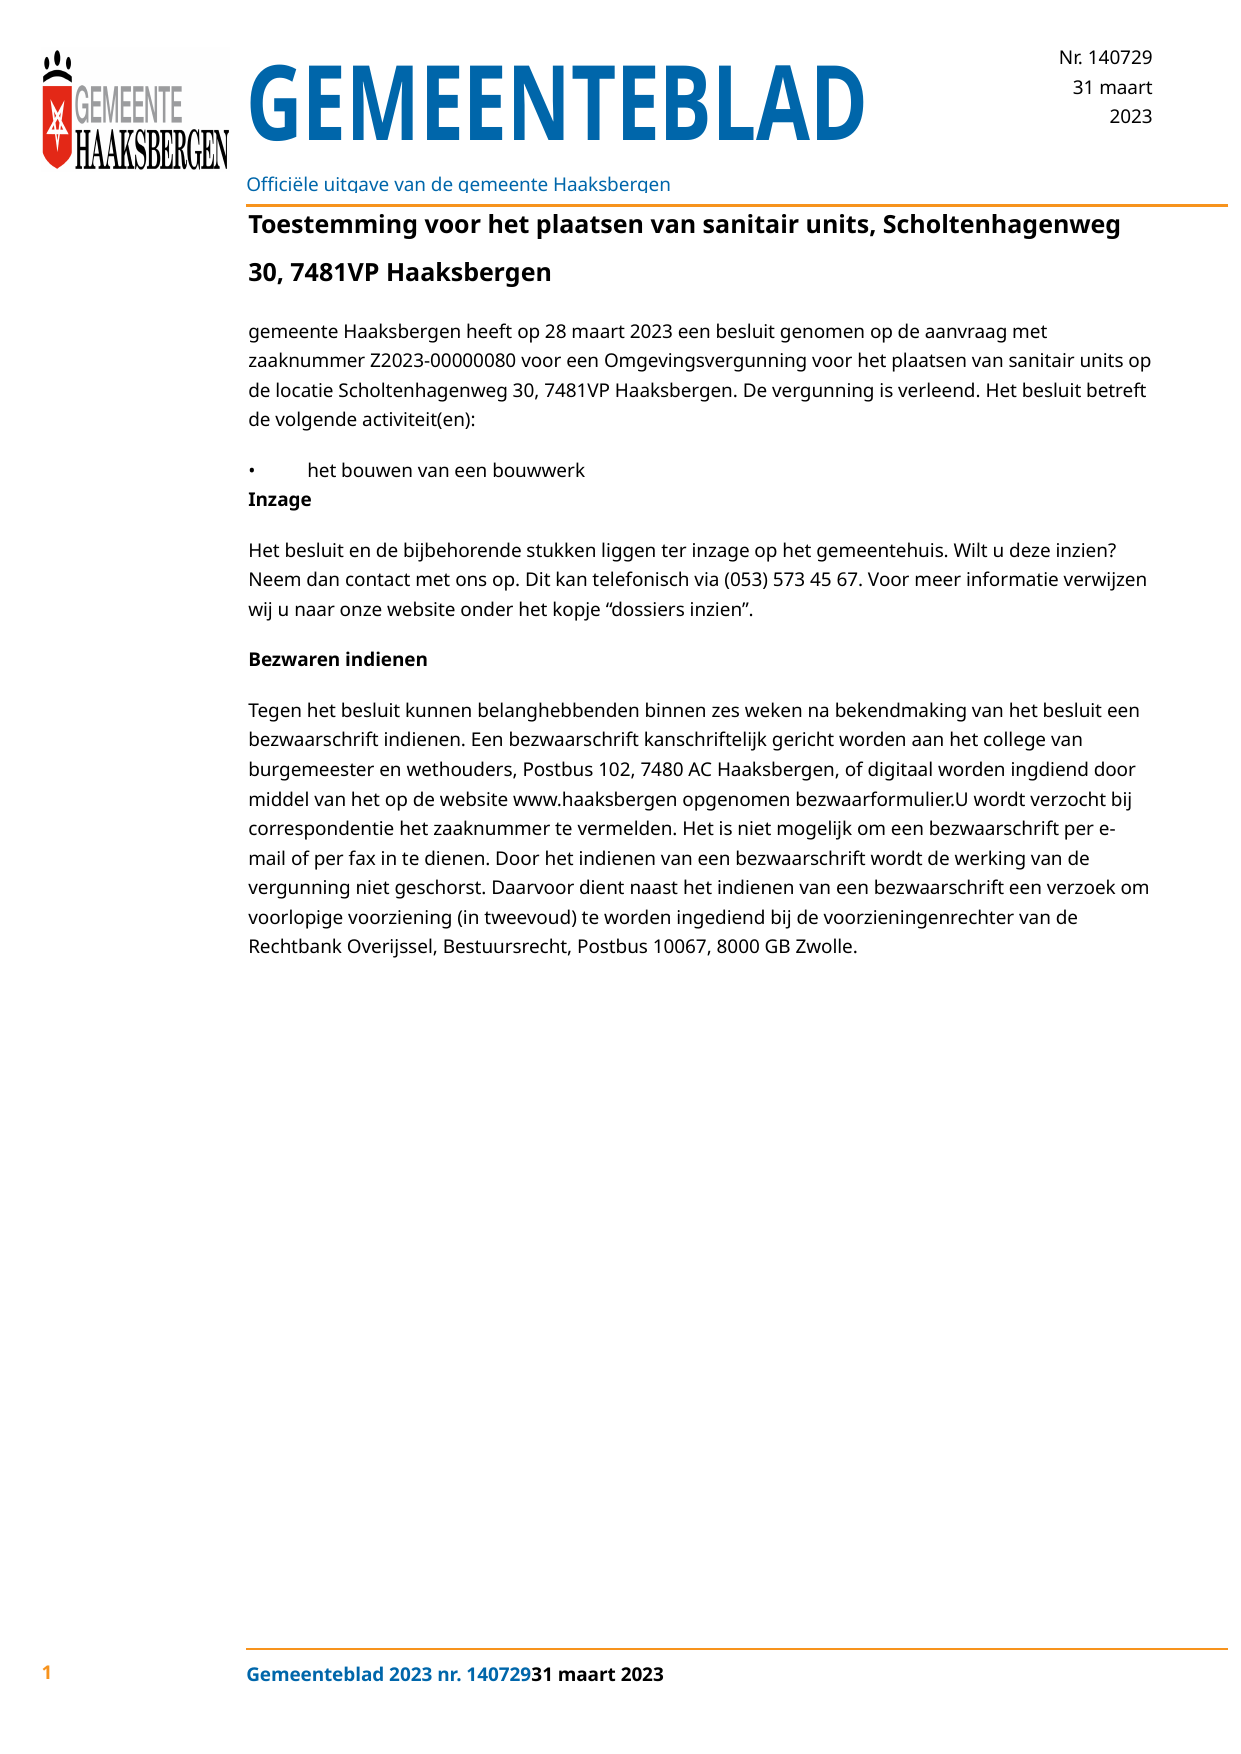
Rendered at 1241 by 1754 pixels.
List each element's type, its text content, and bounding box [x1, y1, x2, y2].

text gemeente Haaksbergen heeft op 28 maart 2023 een besluit genomen op de aanvraag met zaaknummer Z2023-00000080 voor een Omgevingsvergunning voor het plaatsen van sanitair units op de locatie Scholtenhagenweg 30, 7481VP Haaksbergen. De vergunning is verleend. Het besluit betreft de volgende activiteit(en): [248, 318, 1152, 432]
text Het besluit en de bijbehorende stukken liggen ter inzage op het gemeentehuis. Wilt u deze inzien? Neem dan contact met ons op. Dit kan telefonisch via (053) 573 45 67. Voor meer informatie verwijzen wij u naar onze website onder het kopje “dossiers inzien”. [248, 537, 1152, 622]
picture [41, 47, 231, 172]
text Tegen het besluit kunnen belanghebbenden binnen zes weken na bekendmaking van het besluit een bezwaarschrift indienen. Een bezwaarschrift kanschriftelijk gericht worden aan het college van burgemeester en wethouders, Postbus 102, 7480 AC Haaksbergen, of digitaal worden ingdiend door middel van het op de website www.haaksbergen opgenomen bezwaarformulier.U wordt verzocht bij correspondentie het zaaknummer te vermelden. Het is niet mogelijk om een bezwaarschrift per e-mail of per fax in te dienen. Door het indienen van een bezwaarschrift wordt de werking van de vergunning niet geschorst. Daarvoor dient naast het indienen van een bezwaarschrift een verzoek om voorlopige voorziening (in tweevoud) te worden ingediend bij de voorzieningenrechter van de Rechtbank Overijssel, Bestuursrecht, Postbus 10067, 8000 GB Zwolle. [248, 697, 1152, 959]
text Inzage [248, 487, 1152, 512]
text Bezwaren indienen [248, 647, 1152, 672]
list het bouwen van een bouwwerk [248, 457, 1152, 483]
text Toestemming voor het plaatsen van sanitair units, Scholtenhagenweg 30, 7481VP Haaksbergen [248, 207, 1152, 288]
